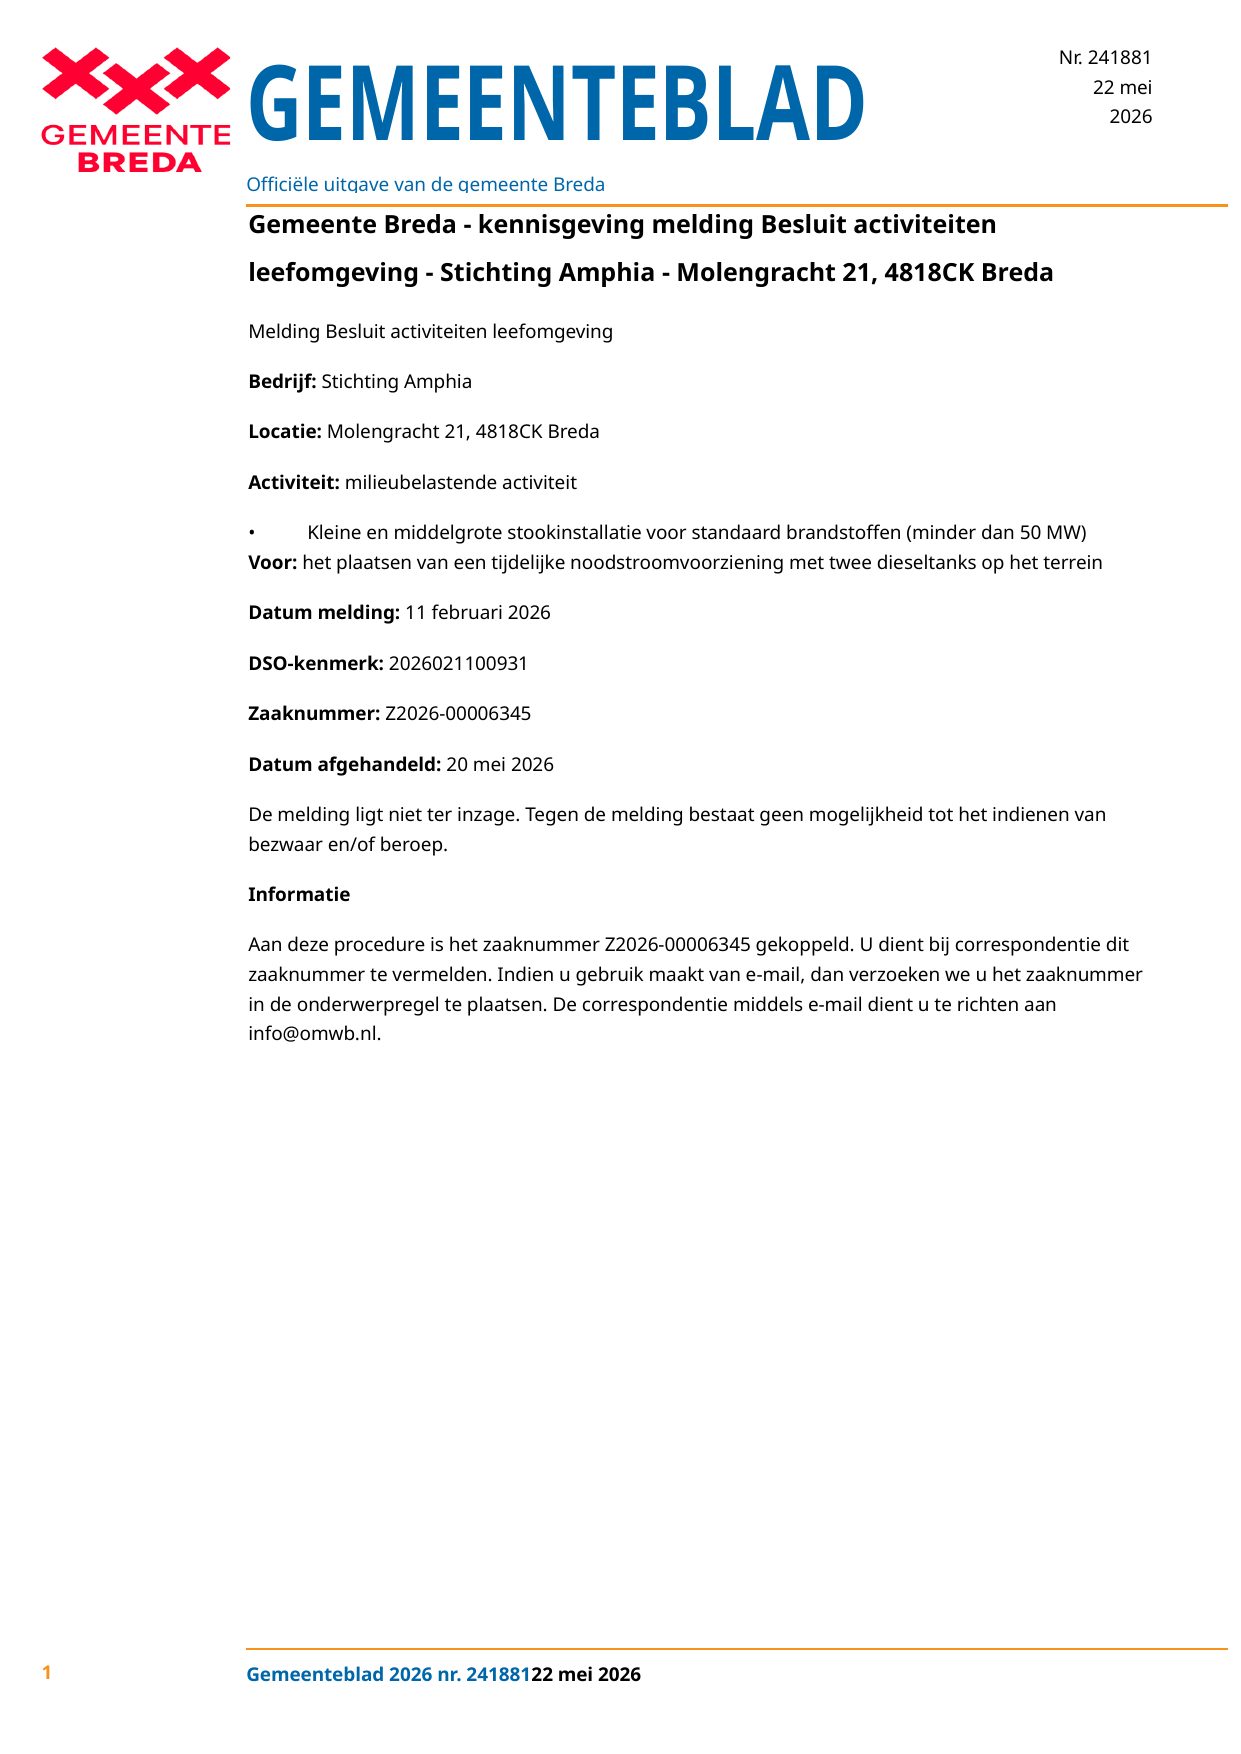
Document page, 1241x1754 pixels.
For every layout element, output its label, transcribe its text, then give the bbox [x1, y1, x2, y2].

text Datum afgehandeld: 20 mei 2026 [248, 751, 1152, 777]
text Gemeente Breda - kennisgeving melding Besluit activiteiten leefomgeving - Stichting Amphia - Molengracht 21, 4818CK Breda [248, 207, 1152, 288]
text DSO-kenmerk: 2026021100931 [248, 650, 1152, 676]
text Informatie [248, 881, 1152, 907]
text Melding Besluit activiteiten leefomgeving [248, 318, 1152, 344]
text Datum melding: 11 februari 2026 [248, 599, 1152, 625]
text Zaaknummer: Z2026-00006345 [248, 700, 1152, 726]
text Aan deze procedure is het zaaknummer Z2026-00006345 gekoppeld. U dient bij correspondentie dit zaaknummer te vermelden. Indien u gebruik maakt van e-mail, dan verzoeken we u het zaaknummer in de onderwerpregel te plaatsen. De correspondentie middels e-mail dient u te richten aan info@omwb.nl. [248, 932, 1152, 1046]
text Activiteit: milieubelastende activiteit [248, 469, 1152, 495]
picture [41, 47, 231, 172]
list Kleine en middelgrote stookinstallatie voor standaard brandstoffen (minder dan 50 MW) [248, 519, 1152, 545]
text De melding ligt niet ter inzage. Tegen de melding bestaat geen mogelijkheid tot het indienen van bezwaar en/of beroep. [248, 801, 1152, 857]
text Voor: het plaatsen van een tijdelijke noodstroomvoorziening met twee dieseltanks op het terrein [248, 549, 1152, 575]
text Bedrijf: Stichting Amphia [248, 368, 1152, 394]
text Locatie: Molengracht 21, 4818CK Breda [248, 419, 1152, 444]
